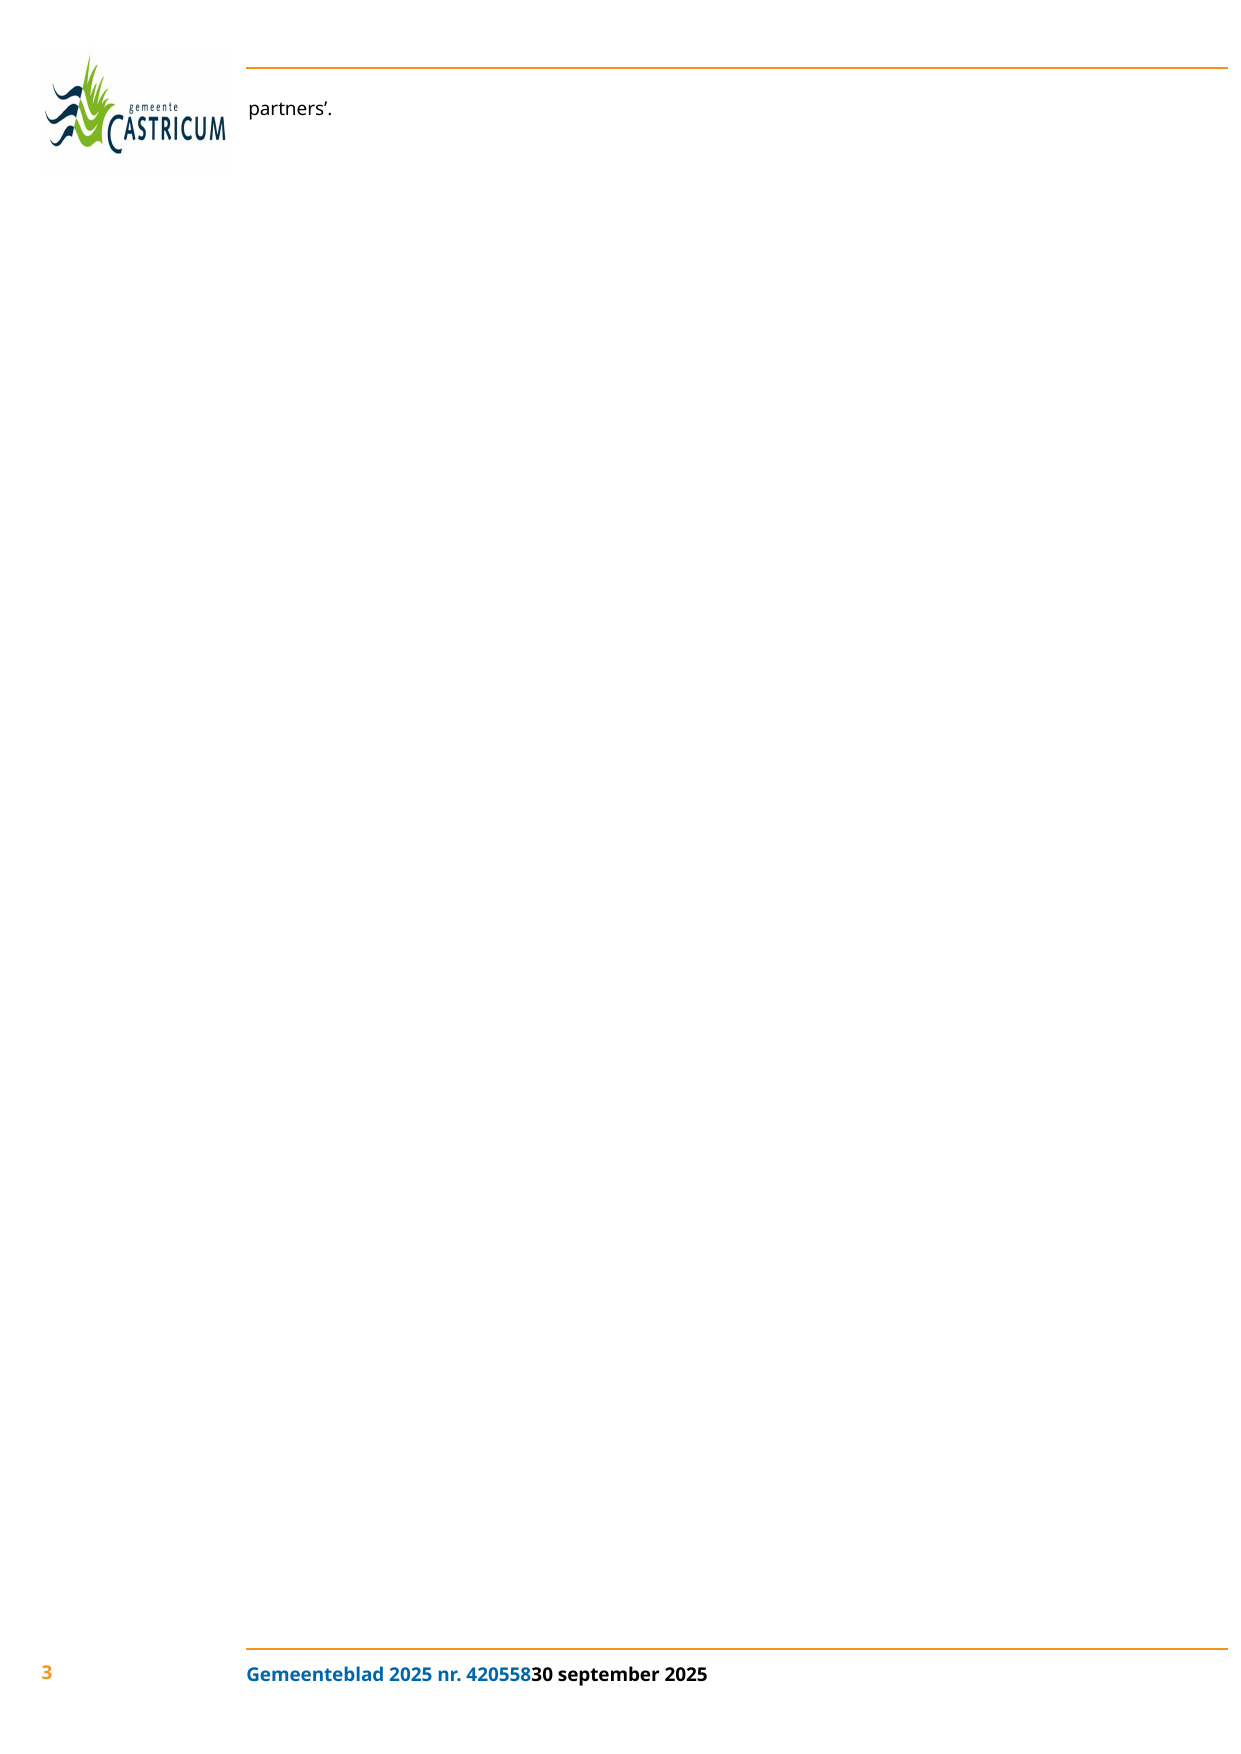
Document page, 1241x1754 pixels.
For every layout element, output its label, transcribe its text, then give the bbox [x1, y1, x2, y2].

picture [41, 47, 231, 172]
text partners’. [248, 95, 1152, 121]
